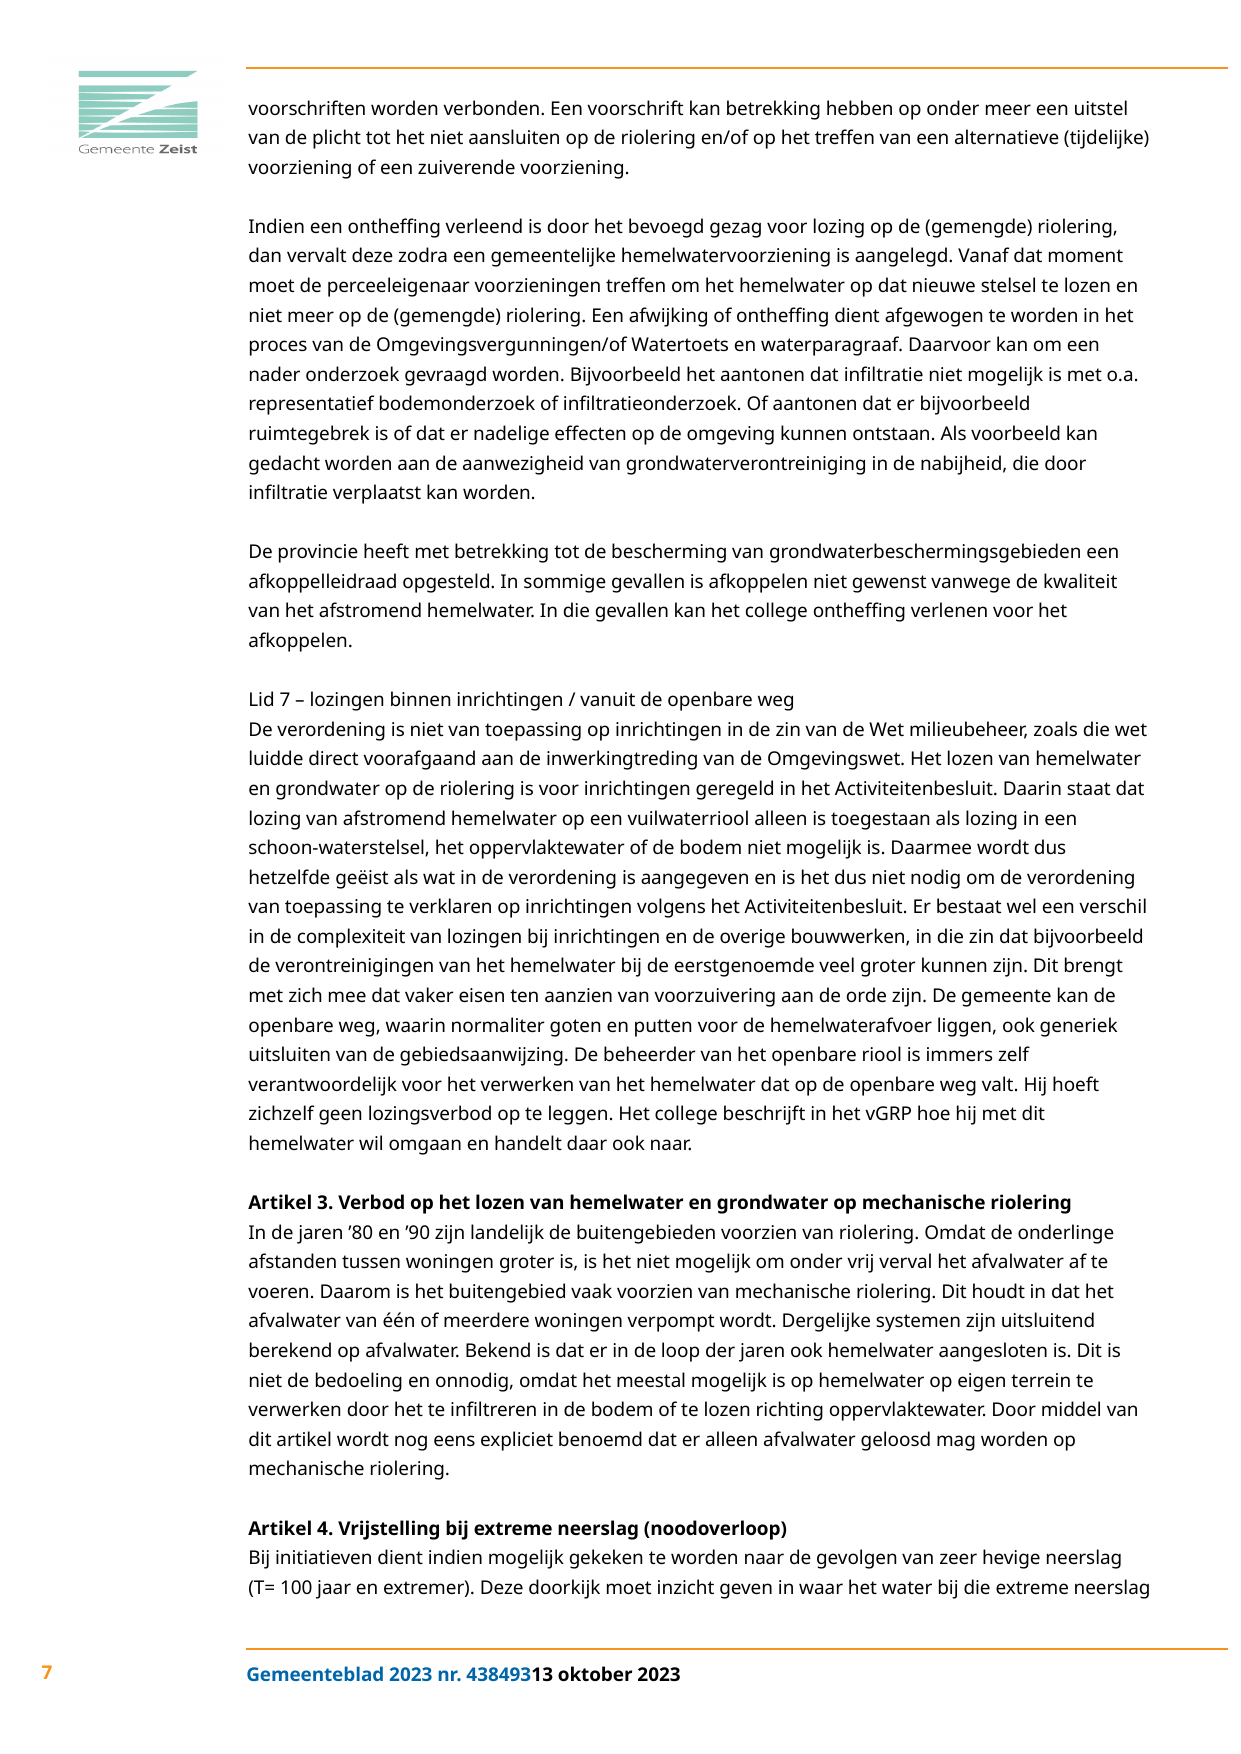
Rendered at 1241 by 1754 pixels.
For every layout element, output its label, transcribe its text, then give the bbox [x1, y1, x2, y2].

text voorschriften worden verbonden. Een voorschrift kan betrekking hebben op onder meer een uitstel van de plicht tot het niet aansluiten op de riolering en/of op het treffen van een alternatieve (tijdelijke) voorziening of een zuiverende voorziening. [248, 95, 1152, 180]
text Artikel 4. Vrijstelling bij extreme neerslag (noodoverloop) [248, 1515, 1152, 1541]
text In de jaren ’80 en ’90 zijn landelijk de buitengebieden voorzien van riolering. Omdat de onderlinge afstanden tussen woningen groter is, is het niet mogelijk om onder vrij verval het afvalwater af te voeren. Daarom is het buitengebied vaak voorzien van mechanische riolering. Dit houdt in dat het afvalwater van één of meerdere woningen verpompt wordt. Dergelijke systemen zijn uitsluitend berekend op afvalwater. Bekend is dat er in de loop der jaren ook hemelwater aangesloten is. Dit is niet de bedoeling en onnodig, omdat het meestal mogelijk is op hemelwater op eigen terrein te verwerken door het te infiltreren in de bodem of te lozen richting oppervlaktewater. Door middel van dit artikel wordt nog eens expliciet benoemd dat er alleen afvalwater geloosd mag worden op mechanische riolering. [248, 1219, 1152, 1481]
text Bij initiatieven dient indien mogelijk gekeken te worden naar de gevolgen van zeer hevige neerslag (T= 100 jaar en extremer). Deze doorkijk moet inzicht geven in waar het water bij die extreme neerslag [248, 1544, 1152, 1600]
text De provincie heeft met betrekking tot de bescherming van grondwaterbeschermingsgebieden een afkoppelleidraad opgesteld. In sommige gevallen is afkoppelen niet gewenst vanwege de kwaliteit van het afstromend hemelwater. In die gevallen kan het college ontheffing verlenen voor het afkoppelen. [248, 538, 1152, 653]
text Indien een ontheffing verleend is door het bevoegd gezag voor lozing op de (gemengde) riolering, dan vervalt deze zodra een gemeentelijke hemelwatervoorziening is aangelegd. Vanaf dat moment moet de perceeleigenaar voorzieningen treffen om het hemelwater op dat nieuwe stelsel te lozen en niet meer op de (gemengde) riolering. Een afwijking of ontheffing dient afgewogen te worden in het proces van de Omgevingsvergunningen/of Watertoets en waterparagraaf. Daarvoor kan om een nader onderzoek gevraagd worden. Bijvoorbeeld het aantonen dat infiltratie niet mogelijk is met o.a. representatief bodemonderzoek of infiltratieonderzoek. Of aantonen dat er bijvoorbeeld ruimtegebrek is of dat er nadelige effecten op de omgeving kunnen ontstaan. Als voorbeeld kan gedacht worden aan de aanwezigheid van grondwaterverontreiniging in de nabijheid, die door infiltratie verplaatst kan worden. [248, 213, 1152, 505]
text Lid 7 – lozingen binnen inrichtingen / vanuit de openbare weg [248, 686, 1152, 712]
picture [41, 47, 231, 172]
text Artikel 3. Verbod op het lozen van hemelwater en grondwater op mechanische riolering [248, 1189, 1152, 1215]
text De verordening is niet van toepassing op inrichtingen in de zin van de Wet milieubeheer, zoals die wet luidde direct voorafgaand aan de inwerkingtreding van de Omgevingswet. Het lozen van hemelwater en grondwater op de riolering is voor inrichtingen geregeld in het Activiteitenbesluit. Daarin staat dat lozing van afstromend hemelwater op een vuilwaterriool alleen is toegestaan als lozing in een schoon-waterstelsel, het oppervlaktewater of de bodem niet mogelijk is. Daarmee wordt dus hetzelfde geëist als wat in de verordening is aangegeven en is het dus niet nodig om de verordening van toepassing te verklaren op inrichtingen volgens het Activiteitenbesluit. Er bestaat wel een verschil in de complexiteit van lozingen bij inrichtingen en de overige bouwwerken, in die zin dat bijvoorbeeld de verontreinigingen van het hemelwater bij de eerstgenoemde veel groter kunnen zijn. Dit brengt met zich mee dat vaker eisen ten aanzien van voorzuivering aan de orde zijn. De gemeente kan de openbare weg, waarin normaliter goten en putten voor de hemelwaterafvoer liggen, ook generiek uitsluiten van de gebiedsaanwijzing. De beheerder van het openbare riool is immers zelf verantwoordelijk voor het verwerken van het hemelwater dat op de openbare weg valt. Hij hoeft zichzelf geen lozingsverbod op te leggen. Het college beschrijft in het vGRP hoe hij met dit hemelwater wil omgaan en handelt daar ook naar. [248, 716, 1152, 1156]
